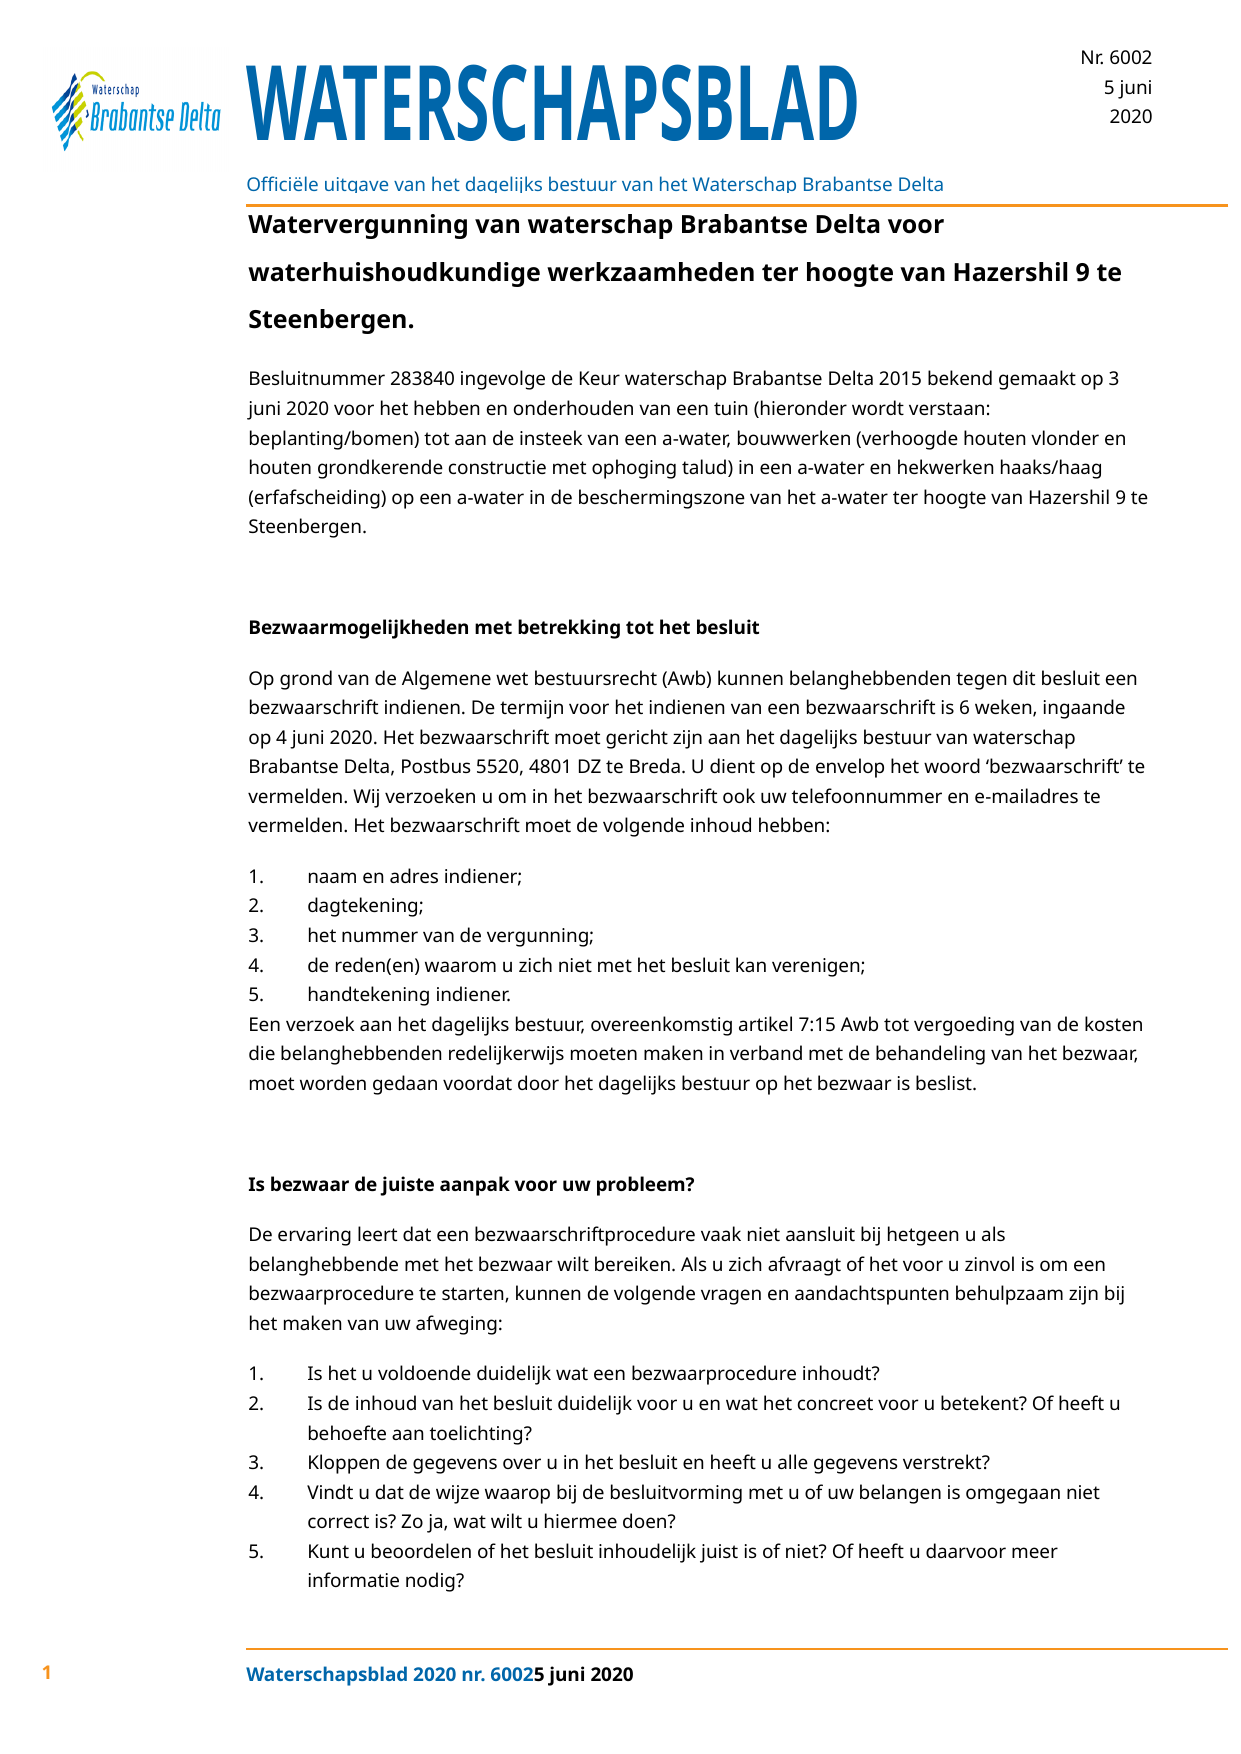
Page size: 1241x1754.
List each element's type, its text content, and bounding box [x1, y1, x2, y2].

list Is het u voldoende duidelijk wat een bezwaarprocedure inhoudt? [248, 1361, 1152, 1386]
list naam en adres indiener; [248, 863, 1152, 889]
text Watervergunning van waterschap Brabantse Delta voor waterhuishoudkundige werkzaamheden ter hoogte van Hazershil 9 te Steenbergen. [248, 207, 1152, 336]
picture [41, 47, 231, 172]
text Een verzoek aan het dagelijks bestuur, overeenkomstig artikel 7:15 Awb tot vergoeding van de kosten die belanghebbenden redelijkerwijs moeten maken in verband met de behandeling van het bezwaar, moet worden gedaan voordat door het dagelijks bestuur op het bezwaar is beslist. [248, 1011, 1152, 1096]
list Is de inhoud van het besluit duidelijk voor u en wat het concreet voor u betekent? Of heeft u behoefte aan toelichting? [248, 1390, 1152, 1445]
list Vindt u dat de wijze waarop bij de besluitvorming met u of uw belangen is omgegaan niet correct is? Zo ja, wat wilt u hiermee doen? [248, 1479, 1152, 1534]
list Kloppen de gegevens over u in het besluit en heeft u alle gegevens verstrekt? [248, 1449, 1152, 1475]
text De ervaring leert dat een bezwaarschriftprocedure vaak niet aansluit bij hetgeen u als belanghebbende met het bezwaar wilt bereiken. Als u zich afvraagt of het voor u zinvol is om een bezwaarprocedure te starten, kunnen de volgende vragen en aandachtspunten behulpzaam zijn bij het maken van uw afweging: [248, 1221, 1152, 1336]
list dagtekening; [248, 893, 1152, 918]
text Is bezwaar de juiste aanpak voor uw probleem? [248, 1171, 1152, 1197]
list handtekening indiener. [248, 981, 1152, 1007]
text Besluitnummer 283840 ingevolge de Keur waterschap Brabantse Delta 2015 bekend gemaakt op 3 juni 2020 voor het hebben en onderhouden van een tuin (hieronder wordt verstaan: beplanting/bomen) tot aan de insteek van een a-water, bouwwerken (verhoogde houten vlonder en houten grondkerende constructie met ophoging talud) in een a-water en hekwerken haaks/haag (erfafscheiding) op een a-water in de beschermingszone van het a-water ter hoogte van Hazershil 9 te Steenbergen. [248, 366, 1152, 539]
list het nummer van de vergunning; [248, 922, 1152, 948]
text Bezwaarmogelijkheden met betrekking tot het besluit [248, 614, 1152, 640]
text Op grond van de Algemene wet bestuursrecht (Awb) kunnen belanghebbenden tegen dit besluit een bezwaarschrift indienen. De termijn voor het indienen van een bezwaarschrift is 6 weken, ingaande op 4 juni 2020. Het bezwaarschrift moet gericht zijn aan het dagelijks bestuur van waterschap Brabantse Delta, Postbus 5520, 4801 DZ te Breda. U dient op de envelop het woord ‘bezwaarschrift’ te vermelden. Wij verzoeken u om in het bezwaarschrift ook uw telefoonnummer en e‑mailadres te vermelden. Het bezwaarschrift moet de volgende inhoud hebben: [248, 665, 1152, 838]
list de reden(en) waarom u zich niet met het besluit kan verenigen; [248, 952, 1152, 977]
list Kunt u beoordelen of het besluit inhoudelijk juist is of niet? Of heeft u daarvoor meer informatie nodig? [248, 1538, 1152, 1593]
